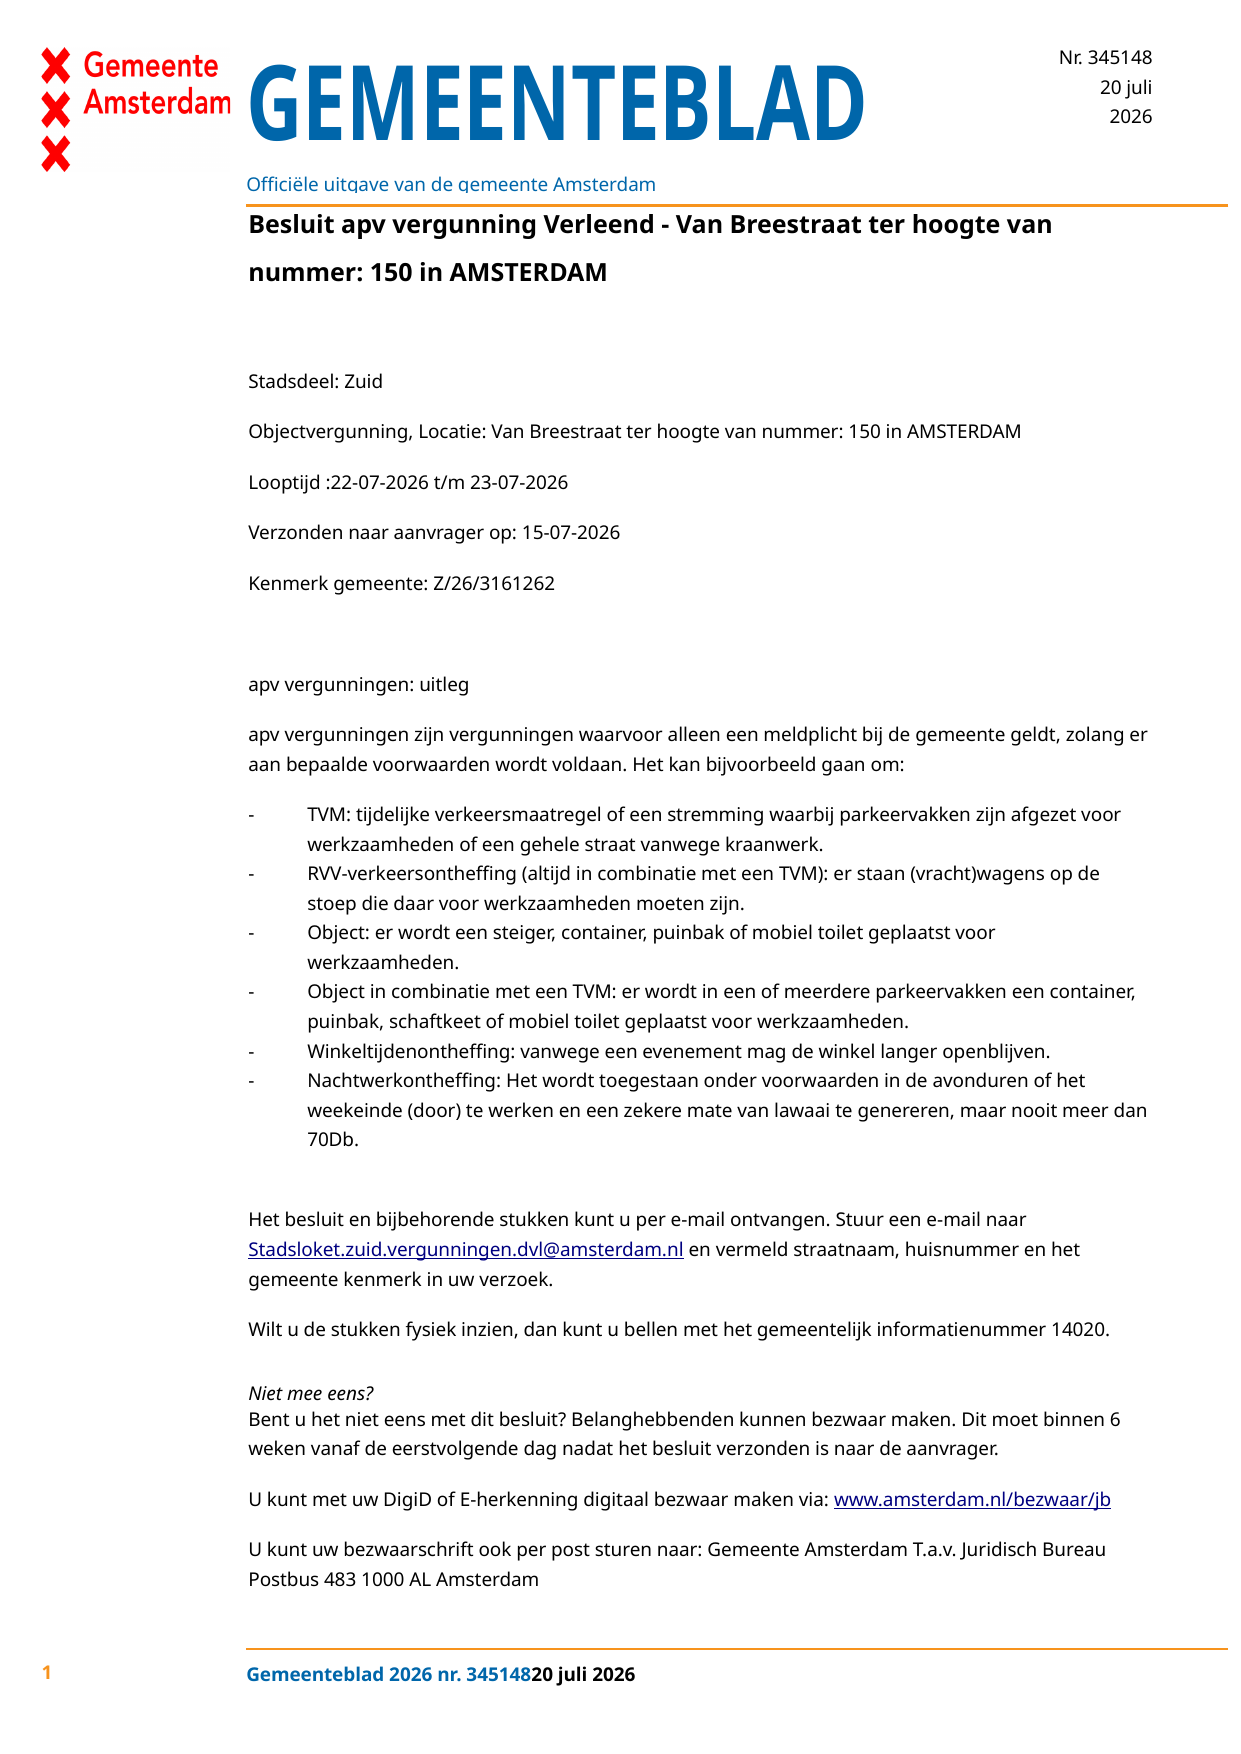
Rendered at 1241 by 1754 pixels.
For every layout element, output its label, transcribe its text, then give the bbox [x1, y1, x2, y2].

text Looptijd :22-07-2026 t/m 23-07-2026 [248, 469, 1152, 495]
text Niet mee eens? [248, 1380, 1152, 1406]
text Bent u het niet eens met dit besluit? Belanghebbenden kunnen bezwaar maken. Dit moet binnen 6 weken vanaf de eerstvolgende dag nadat het besluit verzonden is naar de aanvrager. [248, 1406, 1152, 1461]
list Nachtwerkontheffing: Het wordt toegestaan onder voorwaarden in de avonduren of het weekeinde (door) te werken en een zekere mate van lawaai te genereren, maar nooit meer dan 70Db. [248, 1067, 1152, 1152]
list RVV-verkeersontheffing (altijd in combinatie met een TVM): er staan (vracht)wagens op de stoep die daar voor werkzaamheden moeten zijn. [248, 860, 1152, 916]
list Object: er wordt een steiger, container, puinbak of mobiel toilet geplaatst voor werkzaamheden. [248, 919, 1152, 975]
text Besluit apv vergunning Verleend - Van Breestraat ter hoogte van nummer: 150 in AMSTERDAM [248, 207, 1152, 288]
text Wilt u de stukken fysiek inzien, dan kunt u bellen met het gemeentelijk informatienummer 14020. [248, 1316, 1152, 1342]
text Het besluit en bijbehorende stukken kunt u per e-mail ontvangen. Stuur een e-mail naar Stadsloket.zuid.vergunningen.dvl@amsterdam.nl en vermeld straatnaam, huisnummer en het gemeente kenmerk in uw verzoek. [248, 1207, 1152, 1292]
text apv vergunningen zijn vergunningen waarvoor alleen een meldplicht bij de gemeente geldt, zolang er aan bepaalde voorwaarden wordt voldaan. Het kan bijvoorbeeld gaan om: [248, 721, 1152, 777]
text U kunt met uw DigiD of E-herkenning digitaal bezwaar maken via: www.amsterdam.nl/bezwaar/jb [248, 1486, 1152, 1512]
picture [41, 47, 231, 172]
text U kunt uw bezwaarschrift ook per post sturen naar: Gemeente Amsterdam T.a.v. Juridisch Bureau Postbus 483 1000 AL Amsterdam [248, 1536, 1152, 1592]
list Winkeltijdenontheffing: vanwege een evenement mag de winkel langer openblijven. [248, 1038, 1152, 1064]
text apv vergunningen: uitleg [248, 671, 1152, 697]
text Kenmerk gemeente: Z/26/3161262 [248, 570, 1152, 596]
text Verzonden naar aanvrager op: 15-07-2026 [248, 519, 1152, 545]
list Object in combinatie met een TVM: er wordt in een of meerdere parkeervakken een container, puinbak, schaftkeet of mobiel toilet geplaatst voor werkzaamheden. [248, 979, 1152, 1034]
text Objectvergunning, Locatie: Van Breestraat ter hoogte van nummer: 150 in AMSTERDAM [248, 419, 1152, 444]
text Stadsdeel: Zuid [248, 368, 1152, 394]
list TVM: tijdelijke verkeersmaatregel of een stremming waarbij parkeervakken zijn afgezet voor werkzaamheden of een gehele straat vanwege kraanwerk. [248, 801, 1152, 857]
